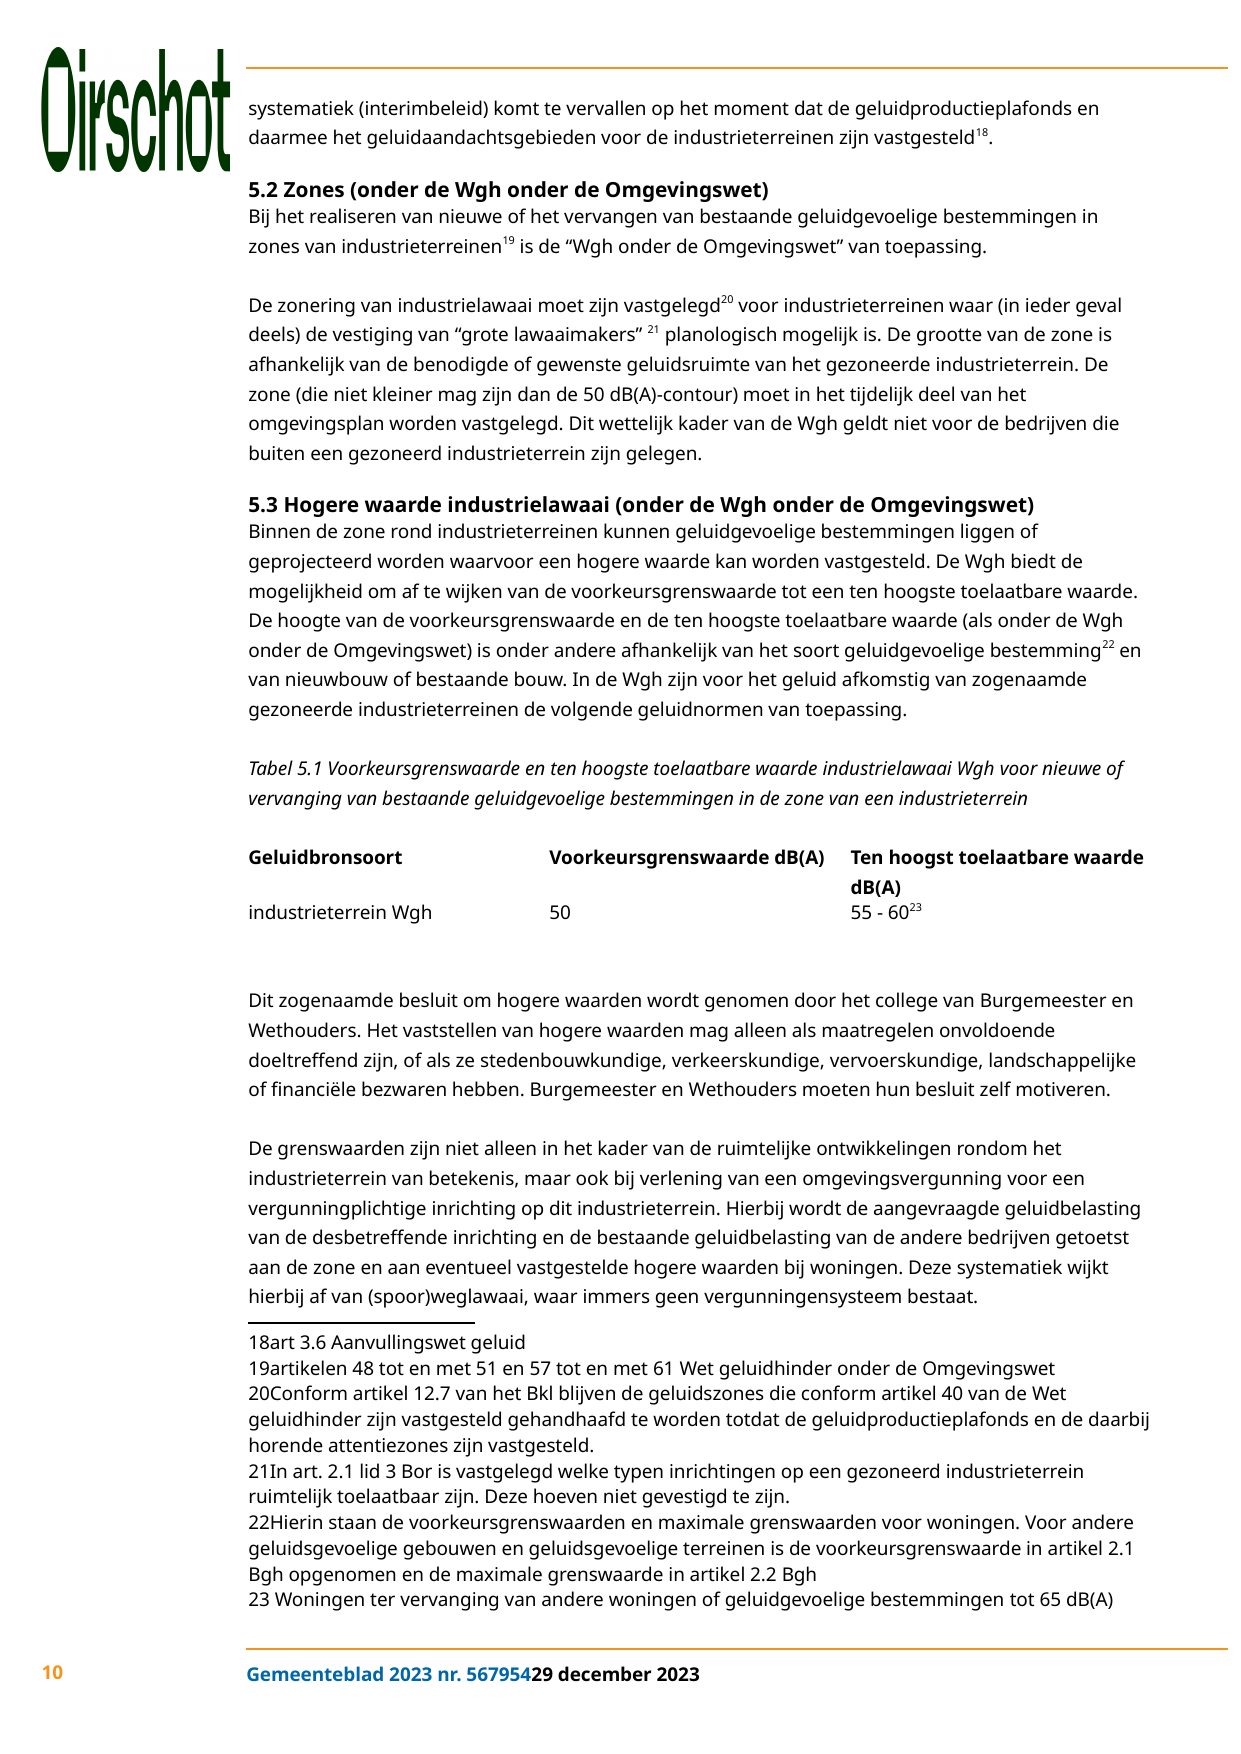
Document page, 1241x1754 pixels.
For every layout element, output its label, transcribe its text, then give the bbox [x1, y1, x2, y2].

text 5.3 Hogere waarde industrielawaai (onder de Wgh onder de Omgevingswet) [248, 490, 1152, 519]
text 5.2 Zones (onder de Wgh onder de Omgevingswet) [248, 175, 1152, 203]
text Hierin staan de voorkeursgrenswaarden en maximale grenswaarden voor woningen. Voor andere geluidsgevoelige gebouwen en geluidsgevoelige terreinen is de voorkeursgrenswaarde in artikel 2.1 Bgh opgenomen en de maximale grenswaarde in artikel 2.2 Bgh [248, 1509, 1152, 1586]
table_header Geluidbronsoort [248, 844, 549, 899]
table_header Voorkeursgrenswaarde dB(A) [549, 844, 850, 899]
table_cell industrieterrein Wgh [248, 900, 549, 925]
text Dit zogenaamde besluit om hogere waarden wordt genomen door het college van Burgemeester en Wethouders. Het vaststellen van hogere waarden mag alleen als maatregelen onvoldoende doeltreffend zijn, of als ze stedenbouwkundige, verkeerskundige, vervoerskundige, landschappelijke of financiële bezwaren hebben. Burgemeester en Wethouders moeten hun besluit zelf motiveren. [248, 988, 1152, 1102]
text Binnen de zone rond industrieterreinen kunnen geluidgevoelige bestemmingen liggen of geprojecteerd worden waarvoor een hogere waarde kan worden vastgesteld. De Wgh biedt de mogelijkheid om af te wijken van de voorkeursgrenswaarde tot een ten hoogste toelaatbare waarde. De hoogte van de voorkeursgrenswaarde en de ten hoogste toelaatbare waarde (als onder de Wgh onder de Omgevingswet) is onder andere afhankelijk van het soort geluidgevoelige bestemming en van nieuwbouw of bestaande bouw. In de Wgh zijn voor het geluid afkomstig van zogenaamde gezoneerde industrieterreinen de volgende geluidnormen van toepassing. [248, 519, 1152, 722]
table_cell 50 [549, 900, 850, 925]
text Conform artikel 12.7 van het Bkl blijven de geluidszones die conform artikel 40 van de Wet geluidhinder zijn vastgesteld gehandhaafd te worden totdat de geluidproductieplafonds en de daarbij horende attentiezones zijn vastgesteld. [248, 1381, 1152, 1458]
table_header Ten hoogst toelaatbare waarde dB(A) [850, 844, 1152, 899]
text artikelen 48 tot en met 51 en 57 tot en met 61 Wet geluidhinder onder de Omgevingswet [248, 1355, 1152, 1381]
table_cell 55 - 60 [850, 900, 1152, 925]
text In art. 2.1 lid 3 Bor is vastgelegd welke typen inrichtingen op een gezoneerd industrieterrein ruimtelijk toelaatbaar zijn. Deze hoeven niet gevestigd te zijn. [248, 1458, 1152, 1509]
text Bij het realiseren van nieuwe of het vervangen van bestaande geluidgevoelige bestemmingen in zones van industrieterreinen is de “Wgh onder de Omgevingswet” van toepassing. [248, 203, 1152, 258]
picture [41, 47, 231, 172]
text De grenswaarden zijn niet alleen in het kader van de ruimtelijke ontwikkelingen rondom het industrieterrein van betekenis, maar ook bij verlening van een omgevingsvergunning voor een vergunningplichtige inrichting op dit industrieterrein. Hierbij wordt de aangevraagde geluidbelasting van de desbetreffende inrichting en de bestaande geluidbelasting van de andere bedrijven getoetst aan de zone en aan eventueel vastgestelde hogere waarden bij woningen. Deze systematiek wijkt hierbij af van (spoor)weglawaai, waar immers geen vergunningensysteem bestaat. [248, 1136, 1152, 1309]
text systematiek (interimbeleid) komt te vervallen op het moment dat de geluidproductieplafonds en daarmee het geluidaandachtsgebieden voor de industrieterreinen zijn vastgesteld. [248, 95, 1152, 150]
text De zonering van industrielawaai moet zijn vastgelegd voor industrieterreinen waar (in ieder geval deels) de vestiging van “grote lawaaimakers” planologisch mogelijk is. De grootte van de zone is afhankelijk van de benodigde of gewenste geluidsruimte van het gezoneerde industrieterrein. De zone (die niet kleiner mag zijn dan de 50 dB(A)-contour) moet in het tijdelijk deel van het omgevingsplan worden vastgelegd. Dit wettelijk kader van de Wgh geldt niet voor de bedrijven die buiten een gezoneerd industrieterrein zijn gelegen. [248, 292, 1152, 466]
text art 3.6 Aanvullingswet geluid [248, 1329, 1152, 1355]
text Tabel 5.1 Voorkeursgrenswaarde en ten hoogste toelaatbare waarde industrielawaai Wgh voor nieuwe of vervanging van bestaande geluidgevoelige bestemmingen in de zone van een industrieterrein [248, 755, 1152, 811]
